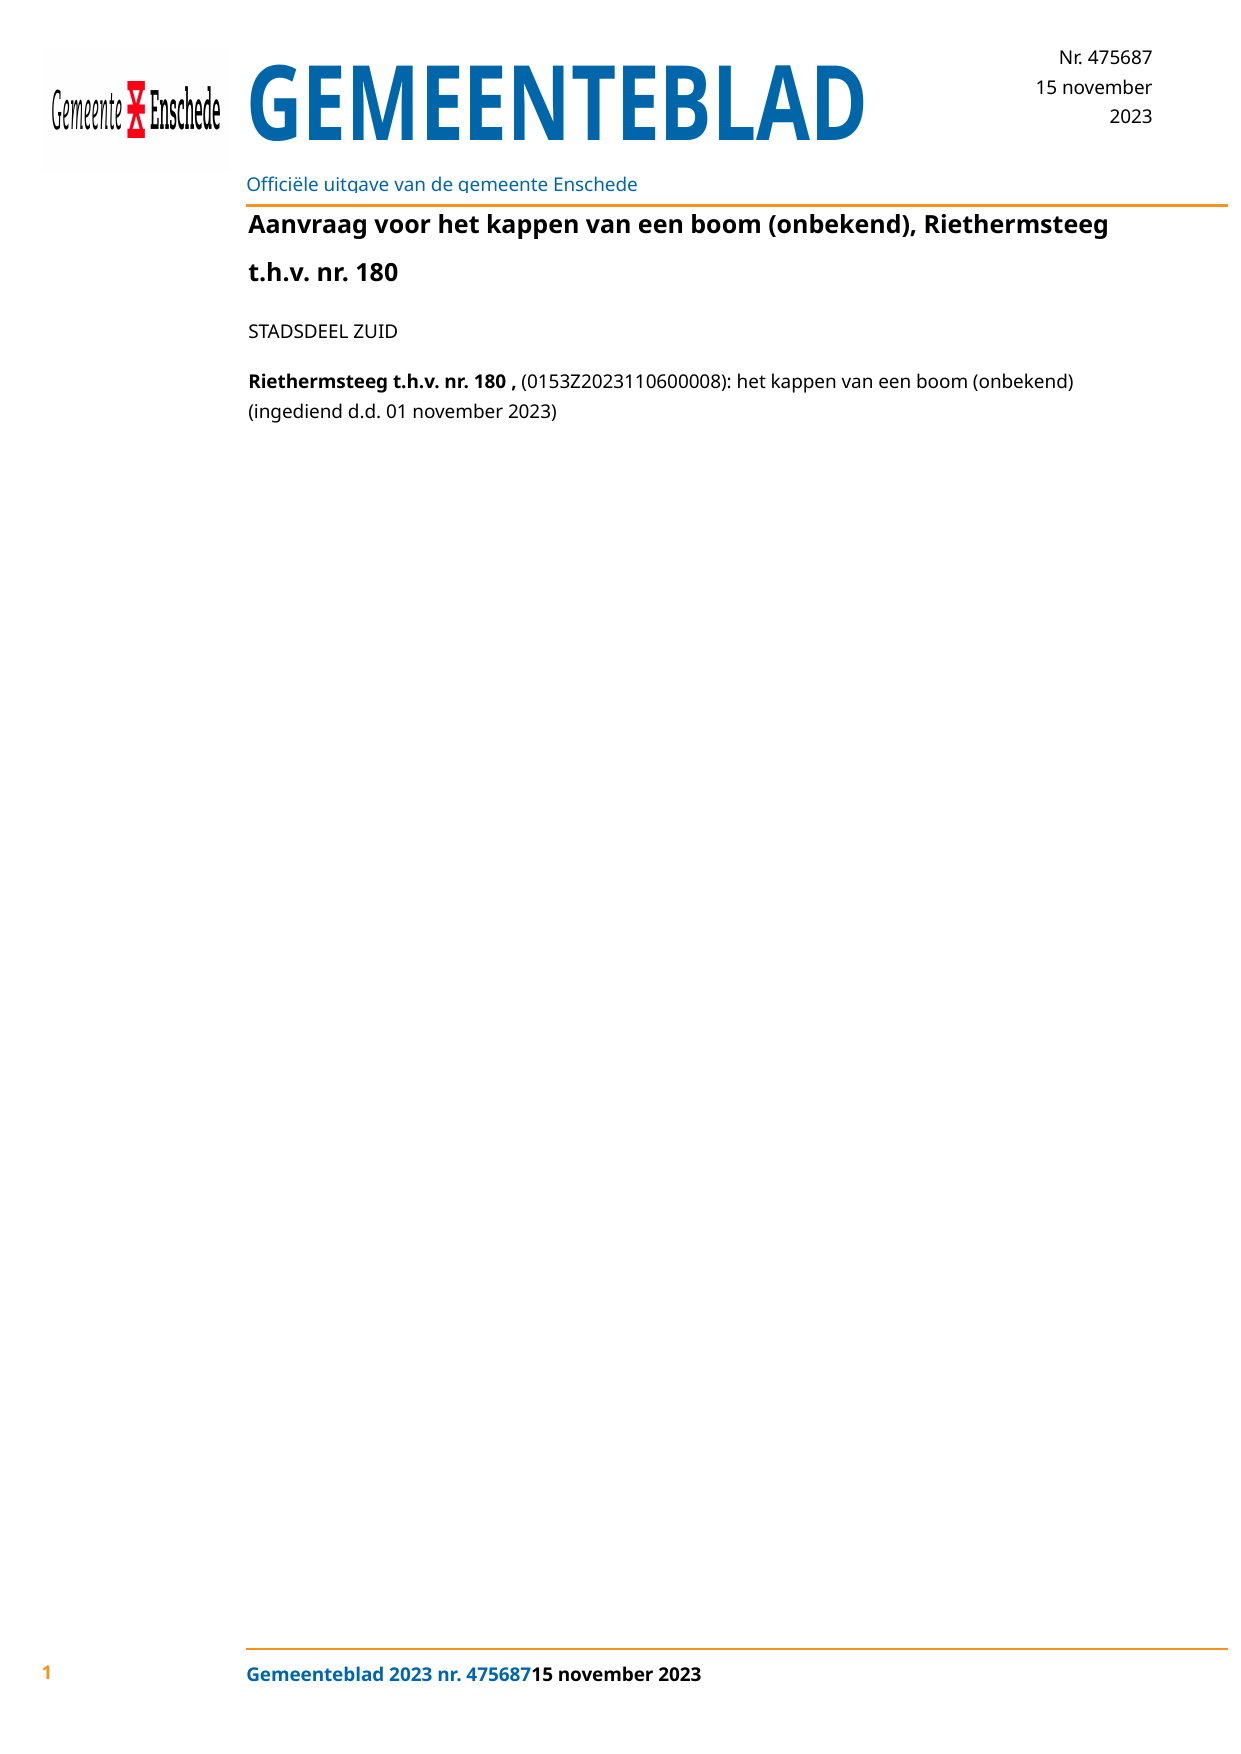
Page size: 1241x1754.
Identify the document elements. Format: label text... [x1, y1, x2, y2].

text Riethermsteeg t.h.v. nr. 180 , (0153Z2023110600008): het kappen van een boom (onbekend) (ingediend d.d. 01 november 2023) [248, 368, 1152, 424]
text STADSDEEL ZUID [248, 318, 1152, 344]
picture [41, 47, 231, 172]
text Aanvraag voor het kappen van een boom (onbekend), Riethermsteeg t.h.v. nr. 180 [248, 207, 1152, 288]
